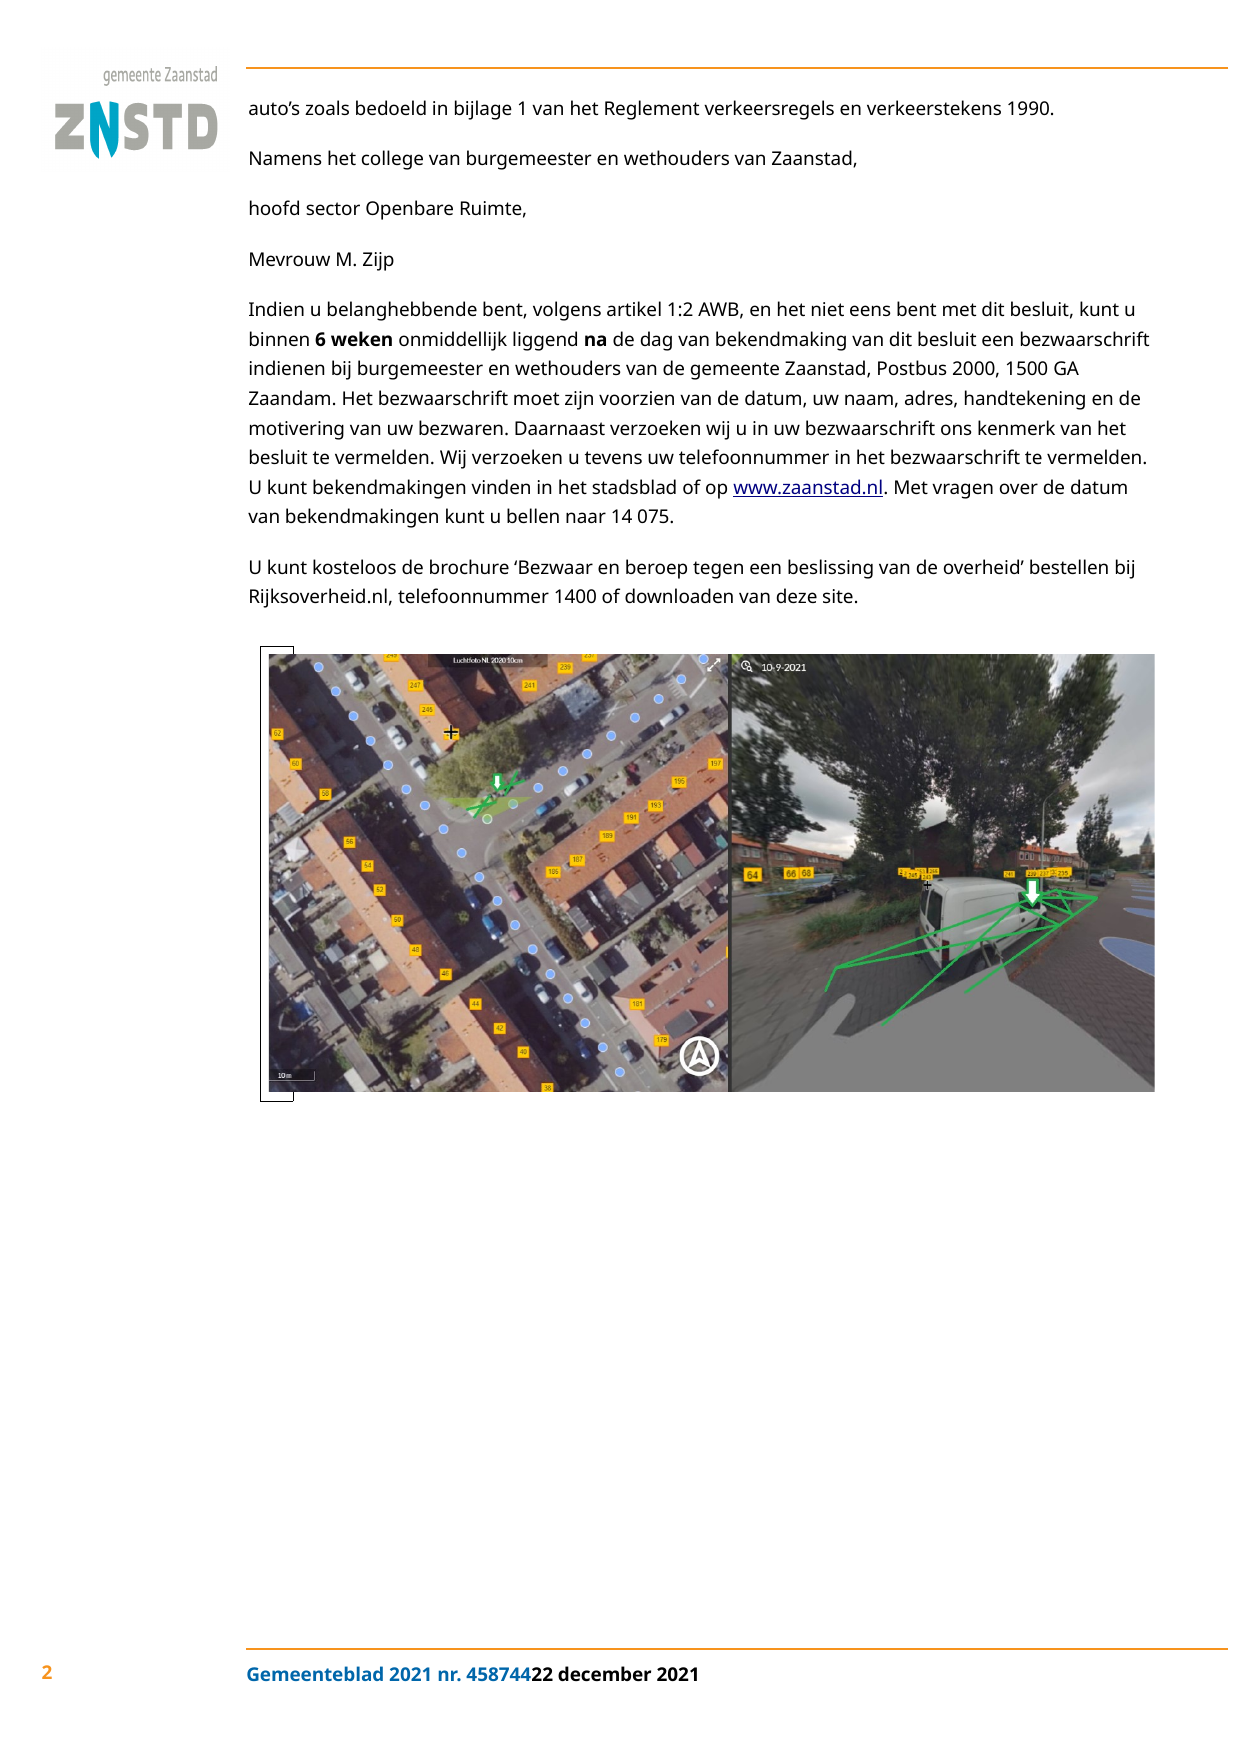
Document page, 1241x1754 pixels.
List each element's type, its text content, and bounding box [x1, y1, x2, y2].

text Namens het college van burgemeester en wethouders van Zaanstad, [248, 145, 1152, 171]
text Indien u belanghebbende bent, volgens artikel 1:2 AWB, en het niet eens bent met dit besluit, kunt u binnen 6 weken onmiddellijk liggend na de dag van bekendmaking van dit besluit een bezwaarschrift indienen bij burgemeester en wethouders van de gemeente Zaanstad, Postbus 2000, 1500 GA Zaandam. Het bezwaarschrift moet zijn voorzien van de datum, uw naam, adres, handtekening en de motivering van uw bezwaren. Daarnaast verzoeken wij u in uw bezwaarschrift ons kenmerk van het besluit te vermelden. Wij verzoeken u tevens uw telefoonnummer in het bezwaarschrift te vermelden. U kunt bekendmakingen vinden in het stadsblad of op www.zaanstad.nl. Met vragen over de datum van bekendmakingen kunt u bellen naar 14 075. [248, 296, 1152, 529]
text hoofd sector Openbare Ruimte, [248, 196, 1152, 221]
text Mevrouw M. Zijp [248, 246, 1152, 272]
text auto’s zoals bedoeld in bijlage 1 van het Reglement verkeersregels en verkeerstekens 1990. [248, 95, 1152, 121]
text U kunt kosteloos de brochure ‘Bezwaar en beroep tegen een beslissing van de overheid’ bestellen bij Rijksoverheid.nl, telefoonnummer 1400 of downloaden van deze site. [248, 554, 1152, 609]
picture [41, 47, 231, 172]
picture [268, 654, 1155, 1092]
